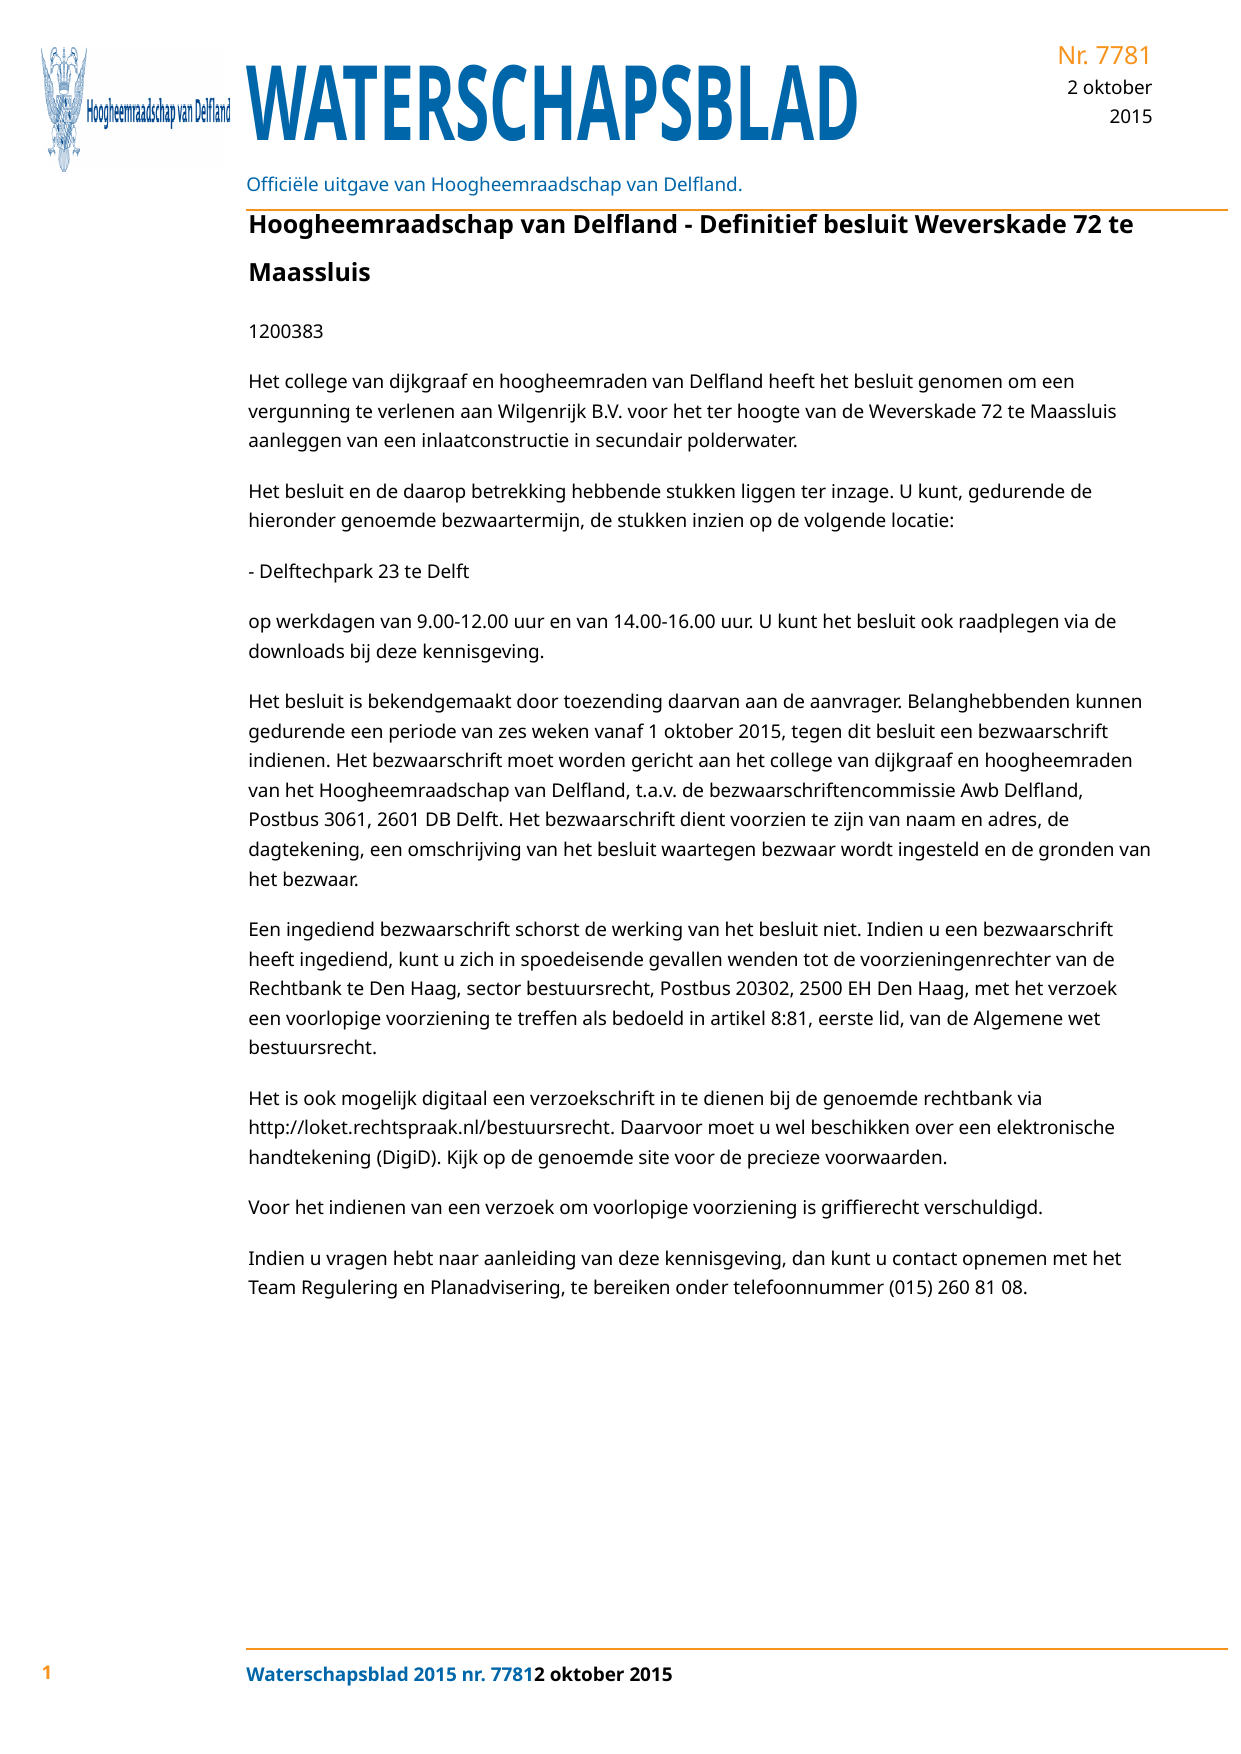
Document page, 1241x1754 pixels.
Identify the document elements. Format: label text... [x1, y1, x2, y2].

text Het besluit en de daarop betrekking hebbende stukken liggen ter inzage. U kunt, gedurende de hieronder genoemde bezwaartermijn, de stukken inzien op de volgende locatie: [248, 478, 1152, 533]
text op werkdagen van 9.00-12.00 uur en van 14.00-16.00 uur. U kunt het besluit ook raadplegen via de downloads bij deze kennisgeving. [248, 608, 1152, 664]
text Indien u vragen hebt naar aanleiding van deze kennisgeving, dan kunt u contact opnemen met het Team Regulering en Planadvisering, te bereiken onder telefoonnummer (015) 260 81 08. [248, 1245, 1152, 1300]
text Het besluit is bekendgemaakt door toezending daarvan aan de aanvrager. Belanghebbenden kunnen gedurende een periode van zes weken vanaf 1 oktober 2015, tegen dit besluit een bezwaarschrift indienen. Het bezwaarschrift moet worden gericht aan het college van dijkgraaf en hoogheemraden van het Hoogheemraadschap van Delfland, t.a.v. de bezwaarschriftencommissie Awb Delfland, Postbus 3061, 2601 DB Delft. Het bezwaarschrift dient voorzien te zijn van naam en adres, de dagtekening, een omschrijving van het besluit waartegen bezwaar wordt ingesteld en de gronden van het bezwaar. [248, 688, 1152, 892]
text Voor het indienen van een verzoek om voorlopige voorziening is griffierecht verschuldigd. [248, 1194, 1152, 1220]
picture [41, 47, 231, 172]
text 1200383 [248, 318, 1152, 344]
text Hoogheemraadschap van Delfland - Definitief besluit Weverskade 72 te Maassluis [248, 211, 1152, 288]
text - Delftechpark 23 te Delft [248, 558, 1152, 584]
text Het is ook mogelijk digitaal een verzoekschrift in te dienen bij de genoemde rechtbank via http://loket.rechtspraak.nl/bestuursrecht. Daarvoor moet u wel beschikken over een elektronische handtekening (DigiD). Kijk op de genoemde site voor de precieze voorwaarden. [248, 1085, 1152, 1170]
text Een ingediend bezwaarschrift schorst de werking van het besluit niet. Indien u een bezwaarschrift heeft ingediend, kunt u zich in spoedeisende gevallen wenden tot de voorzieningenrechter van de Rechtbank te Den Haag, sector bestuursrecht, Postbus 20302, 2500 EH Den Haag, met het verzoek een voorlopige voorziening te treffen als bedoeld in artikel 8:81, eerste lid, van de Algemene wet bestuursrecht. [248, 916, 1152, 1060]
text Het college van dijkgraaf en hoogheemraden van Delfland heeft het besluit genomen om een vergunning te verlenen aan Wilgenrijk B.V. voor het ter hoogte van de Weverskade 72 te Maassluis aanleggen van een inlaatconstructie in secundair polderwater. [248, 368, 1152, 453]
